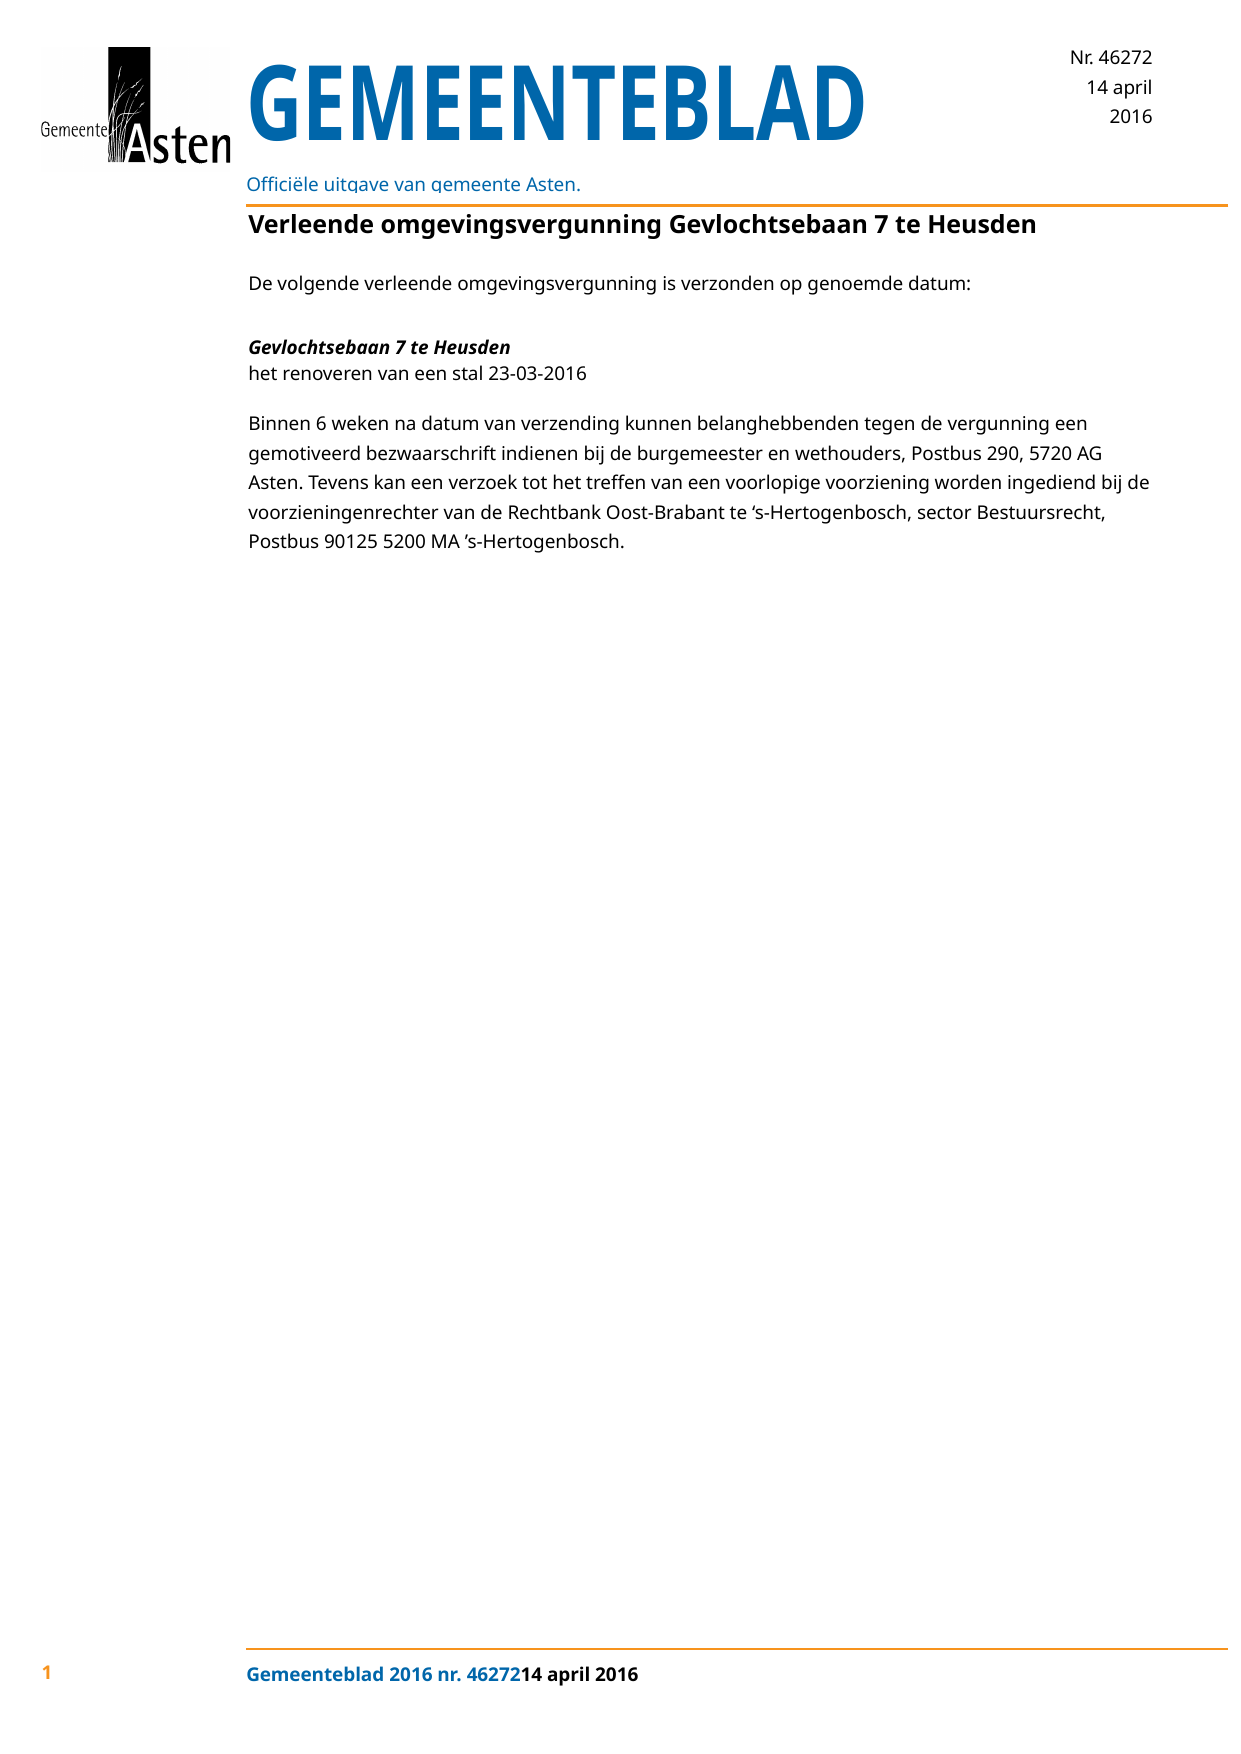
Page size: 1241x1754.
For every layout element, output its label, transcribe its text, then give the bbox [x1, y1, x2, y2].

picture [41, 47, 231, 172]
text Verleende omgevingsvergunning Gevlochtsebaan 7 te Heusden [248, 207, 1152, 241]
text Gevlochtsebaan 7 te Heusden [248, 334, 1152, 360]
text De volgende verleende omgevingsvergunning is verzonden op genoemde datum: [248, 270, 1152, 296]
text het renoveren van een stal 23-03-2016 [248, 360, 1152, 386]
text Binnen 6 weken na datum van verzending kunnen belanghebbenden tegen de vergunning een gemotiveerd bezwaarschrift indienen bij de burgemeester en wethouders, Postbus 290, 5720 AG Asten. Tevens kan een verzoek tot het treffen van een voorlopige voorziening worden ingediend bij de voorzieningenrechter van de Rechtbank Oost-Brabant te ‘s-Hertogenbosch, sector Bestuursrecht, Postbus 90125 5200 MA ’s-Hertogenbosch. [248, 410, 1152, 554]
